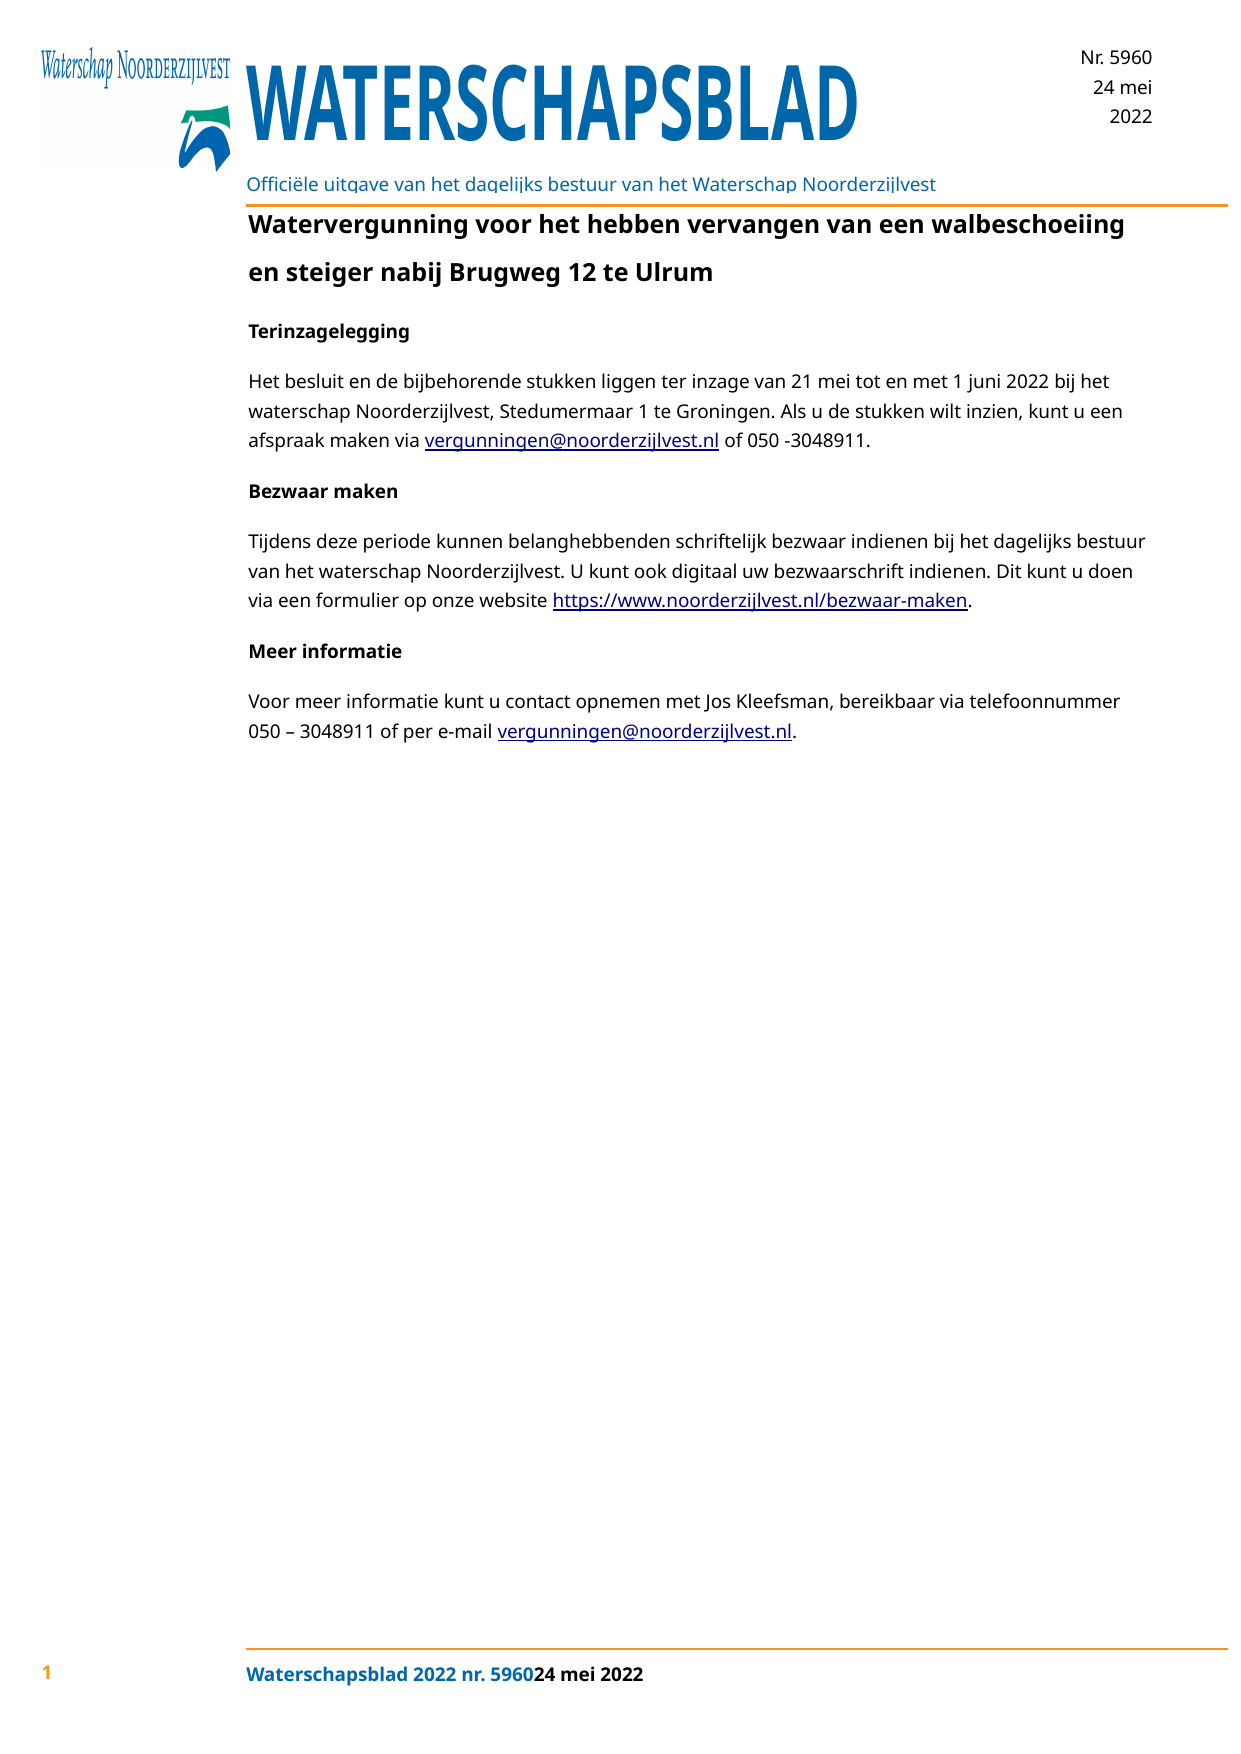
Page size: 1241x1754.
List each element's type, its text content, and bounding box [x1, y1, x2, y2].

text Voor meer informatie kunt u contact opnemen met Jos Kleefsman, bereikbaar via telefoonnummer 050 – 3048911 of per e-mail vergunningen@noorderzijlvest.nl. [248, 688, 1152, 744]
text Het besluit en de bijbehorende stukken liggen ter inzage van 21 mei tot en met 1 juni 2022 bij het waterschap Noorderzijlvest, Stedumermaar 1 te Groningen. Als u de stukken wilt inzien, kunt u een afspraak maken via vergunningen@noorderzijlvest.nl of 050 -3048911. [248, 368, 1152, 453]
text Bezwaar maken [248, 478, 1152, 504]
text Terinzagelegging [248, 318, 1152, 344]
text Watervergunning voor het hebben vervangen van een walbeschoeiing en steiger nabij Brugweg 12 te Ulrum [248, 207, 1152, 288]
text Meer informatie [248, 638, 1152, 664]
picture [41, 47, 231, 172]
text Tijdens deze periode kunnen belanghebbenden schriftelijk bezwaar indienen bij het dagelijks bestuur van het waterschap Noorderzijlvest. U kunt ook digitaal uw bezwaarschrift indienen. Dit kunt u doen via een formulier op onze website https://www.noorderzijlvest.nl/bezwaar-maken. [248, 528, 1152, 613]
